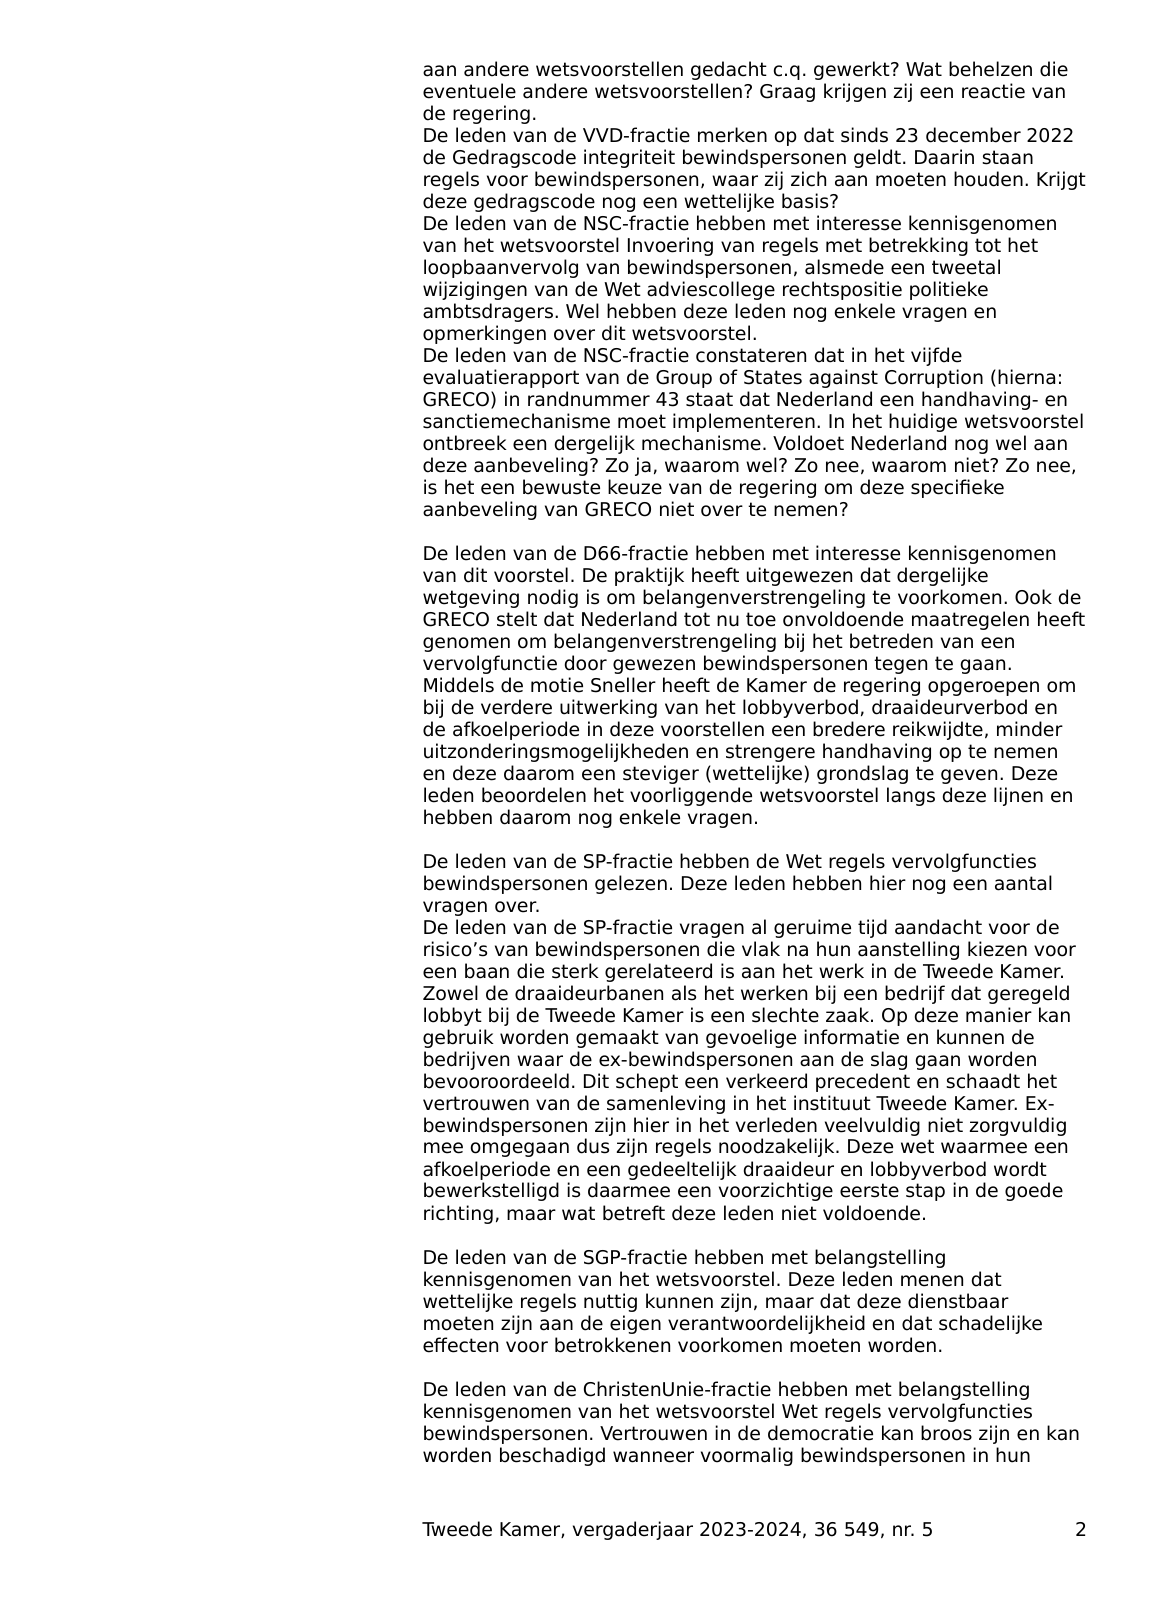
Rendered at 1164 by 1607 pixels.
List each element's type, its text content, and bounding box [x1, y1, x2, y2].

text De leden van de NSC-fractie hebben met interesse kennisgenomen van het wetsvoorstel Invoering van regels met betrekking tot het loopbaanvervolg van bewindspersonen, alsmede een tweetal wijzigingen van de Wet adviescollege rechtspositie politieke ambtsdragers. Wel hebben deze leden nog enkele vragen en opmerkingen over dit wetsvoorstel. [422, 213, 1087, 345]
text De leden van de VVD-fractie merken op dat sinds 23 december 2022 de Gedragscode integriteit bewindspersonen geldt. Daarin staan regels voor bewindspersonen, waar zij zich aan moeten houden. Krijgt deze gedragscode nog een wettelijke basis? [422, 125, 1087, 213]
text De leden van de SP-fractie hebben de Wet regels vervolgfuncties bewindspersonen gelezen. Deze leden hebben hier nog een aantal vragen over. [422, 851, 1087, 917]
text De leden van de D66-fractie hebben met interesse kennisgenomen van dit voorstel. De praktijk heeft uitgewezen dat dergelijke wetgeving nodig is om belangenverstrengeling te voorkomen. Ook de GRECO stelt dat Nederland tot nu toe onvoldoende maatregelen heeft genomen om belangenverstrengeling bij het betreden van een vervolgfunctie door gewezen bewindspersonen tegen te gaan. Middels de motie Sneller heeft de Kamer de regering opgeroepen om bij de verdere uitwerking van het lobbyverbod, draaideurverbod en de afkoelperiode in deze voorstellen een bredere reikwijdte, minder uitzonderingsmogelijkheden en strengere handhaving op te nemen en deze daarom een steviger (wettelijke) grondslag te geven. Deze leden beoordelen het voorliggende wetsvoorstel langs deze lijnen en hebben daarom nog enkele vragen. [422, 543, 1087, 828]
text De leden van de NSC-fractie constateren dat in het vijfde evaluatierapport van de Group of States against Corruption (hierna: GRECO) in randnummer 43 staat dat Nederland een handhaving- en sanctiemechanisme moet implementeren. In het huidige wetsvoorstel ontbreek een dergelijk mechanisme. Voldoet Nederland nog wel aan deze aanbeveling? Zo ja, waarom wel? Zo nee, waarom niet? Zo nee, is het een bewuste keuze van de regering om deze specifieke aanbeveling van GRECO niet over te nemen? [422, 345, 1087, 521]
text aan andere wetsvoorstellen gedacht c.q. gewerkt? Wat behelzen die eventuele andere wetsvoorstellen? Graag krijgen zij een reactie van de regering. [422, 59, 1087, 125]
text De leden van de ChristenUnie-fractie hebben met belangstelling kennisgenomen van het wetsvoorstel Wet regels vervolgfuncties bewindspersonen. Vertrouwen in de democratie kan broos zijn en kan worden beschadigd wanneer voormalig bewindspersonen in hun [422, 1379, 1087, 1467]
text De leden van de SP-fractie vragen al geruime tijd aandacht voor de risico’s van bewindspersonen die vlak na hun aanstelling kiezen voor een baan die sterk gerelateerd is aan het werk in de Tweede Kamer. Zowel de draaideurbanen als het werken bij een bedrijf dat geregeld lobbyt bij de Tweede Kamer is een slechte zaak. Op deze manier kan gebruik worden gemaakt van gevoelige informatie en kunnen de bedrijven waar de ex-bewindspersonen aan de slag gaan worden bevooroordeeld. Dit schept een verkeerd precedent en schaadt het vertrouwen van de samenleving in het instituut Tweede Kamer. Ex-bewindspersonen zijn hier in het verleden veelvuldig niet zorgvuldig mee omgegaan dus zijn regels noodzakelijk. Deze wet waarmee een afkoelperiode en een gedeeltelijk draaideur en lobbyverbod wordt bewerkstelligd is daarmee een voorzichtige eerste stap in de goede richting, maar wat betreft deze leden niet voldoende. [422, 917, 1087, 1224]
text De leden van de SGP-fractie hebben met belangstelling kennisgenomen van het wetsvoorstel. Deze leden menen dat wettelijke regels nuttig kunnen zijn, maar dat deze dienstbaar moeten zijn aan de eigen verantwoordelijkheid en dat schadelijke effecten voor betrokkenen voorkomen moeten worden. [422, 1247, 1087, 1356]
